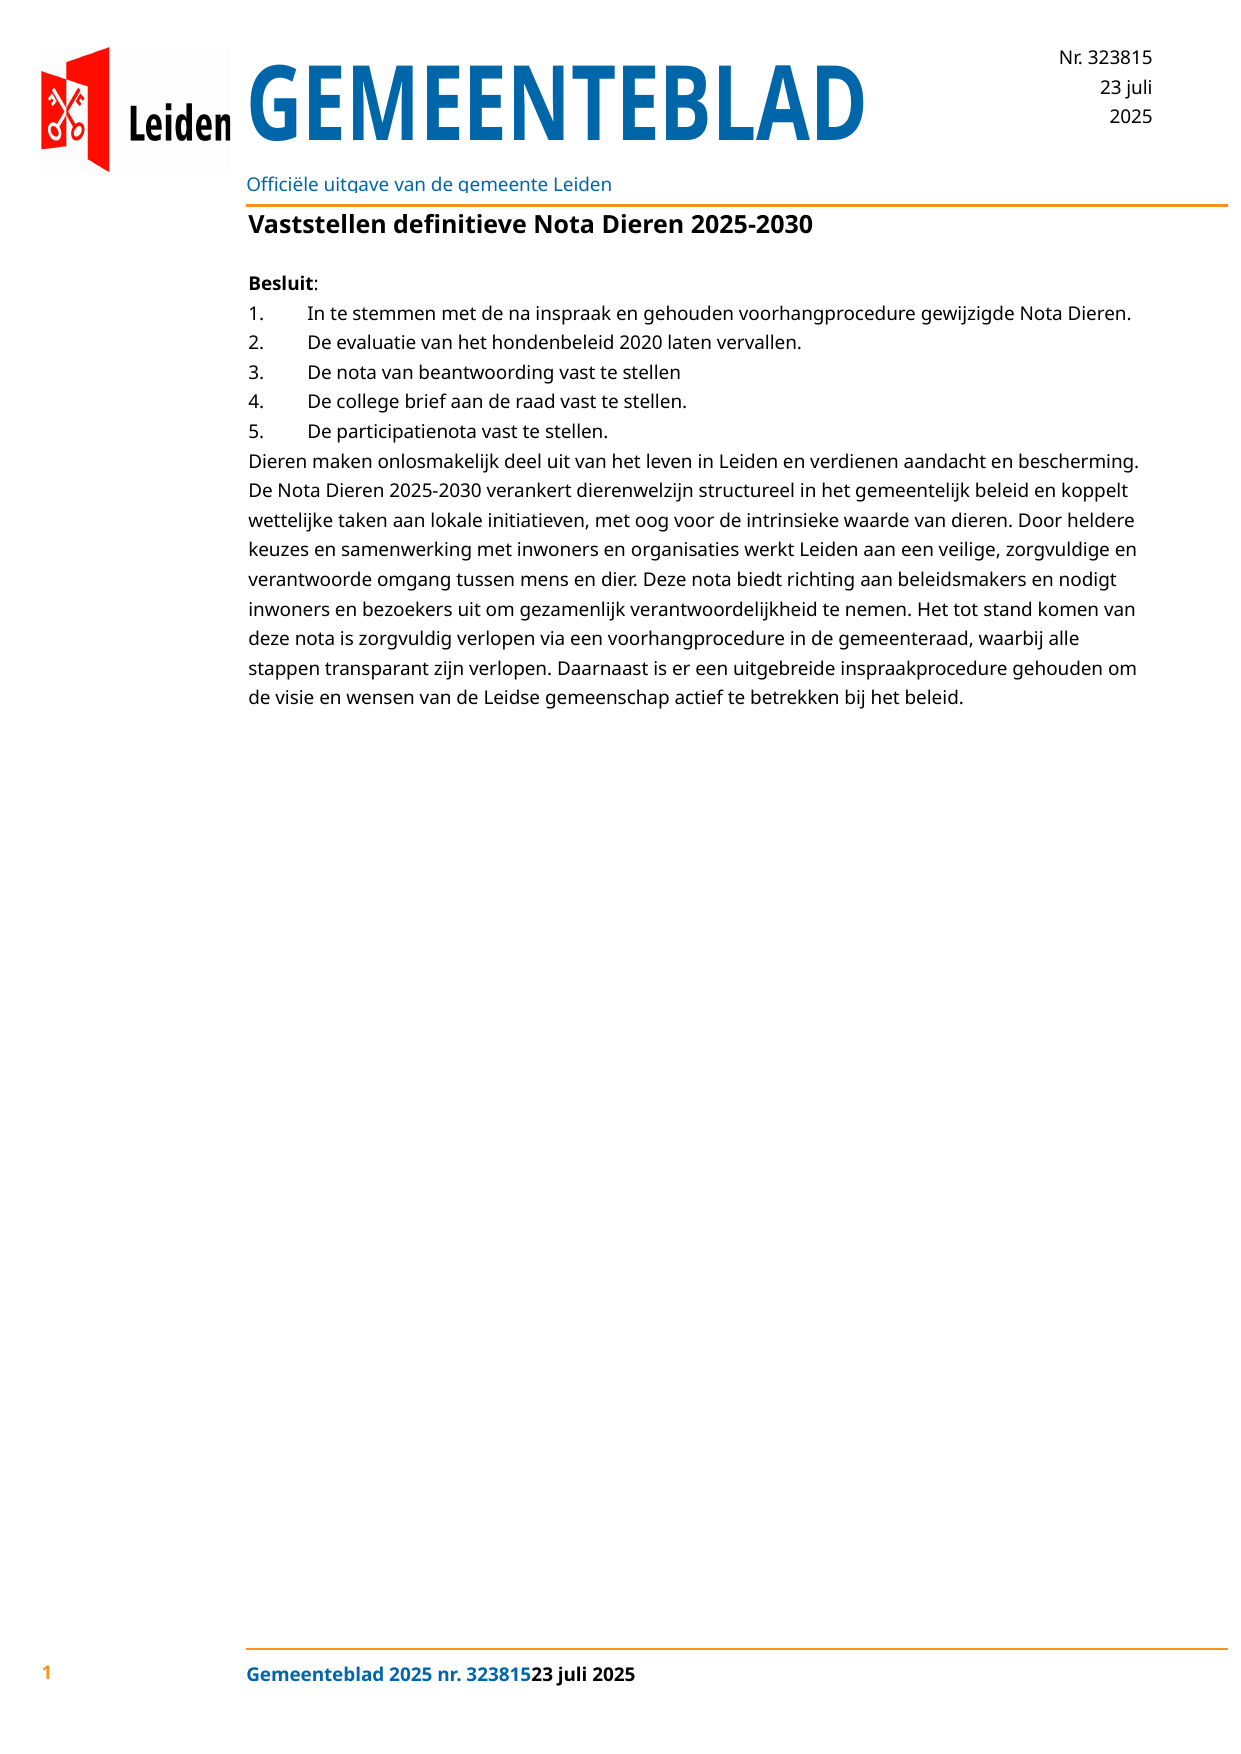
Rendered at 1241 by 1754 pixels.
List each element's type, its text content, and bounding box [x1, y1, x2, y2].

list De nota van beantwoording vast te stellen [248, 359, 1152, 385]
list De college brief aan de raad vast te stellen. [248, 389, 1152, 414]
text Dieren maken onlosmakelijk deel uit van het leven in Leiden en verdienen aandacht en bescherming. De Nota Dieren 2025-2030 verankert dierenwelzijn structureel in het gemeentelijk beleid en koppelt wettelijke taken aan lokale initiatieven, met oog voor de intrinsieke waarde van dieren. Door heldere keuzes en samenwerking met inwoners en organisaties werkt Leiden aan een veilige, zorgvuldige en verantwoorde omgang tussen mens en dier. Deze nota biedt richting aan beleidsmakers en nodigt inwoners en bezoekers uit om gezamenlijk verantwoordelijkheid te nemen. Het tot stand komen van deze nota is zorgvuldig verlopen via een voorhangprocedure in de gemeenteraad, waarbij alle stappen transparant zijn verlopen. Daarnaast is er een uitgebreide inspraakprocedure gehouden om de visie en wensen van de Leidse gemeenschap actief te betrekken bij het beleid. [248, 448, 1152, 710]
list De participatienota vast te stellen. [248, 418, 1152, 444]
text Vaststellen definitieve Nota Dieren 2025-2030 [248, 207, 1152, 241]
list In te stemmen met de na inspraak en gehouden voorhangprocedure gewijzigde Nota Dieren. [248, 300, 1152, 326]
text Besluit: [248, 270, 1152, 296]
list De evaluatie van het hondenbeleid 2020 laten vervallen. [248, 329, 1152, 355]
picture [41, 47, 231, 172]
